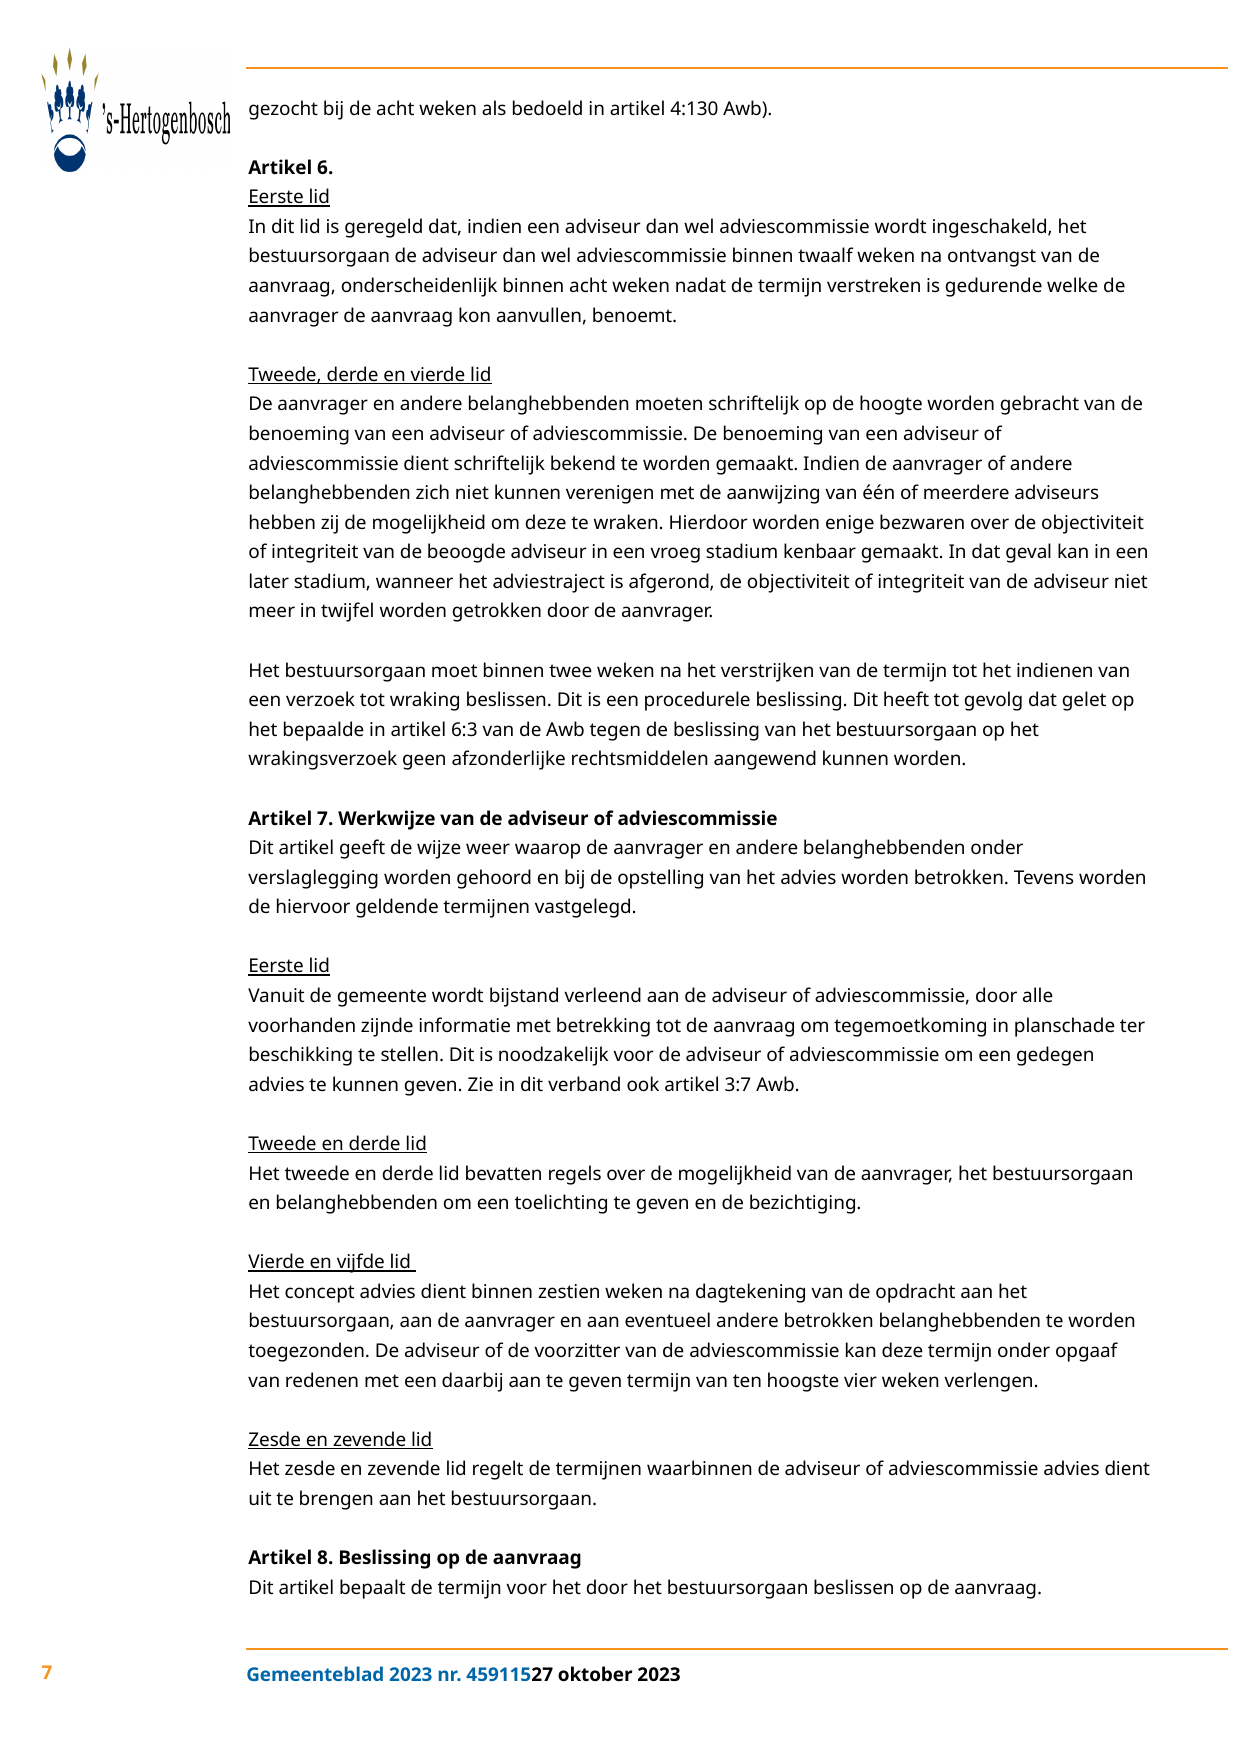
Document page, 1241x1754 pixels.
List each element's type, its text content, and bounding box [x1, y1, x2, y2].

text Artikel 6. [248, 154, 1152, 180]
text De aanvrager en andere belanghebbenden moeten schriftelijk op de hoogte worden gebracht van de benoeming van een adviseur of adviescommissie. De benoeming van een adviseur of adviescommissie dient schriftelijk bekend te worden gemaakt. Indien de aanvrager of andere belanghebbenden zich niet kunnen verenigen met de aanwijzing van één of meerdere adviseurs hebben zij de mogelijkheid om deze te wraken. Hierdoor worden enige bezwaren over de objectiviteit of integriteit van de beoogde adviseur in een vroeg stadium kenbaar gemaakt. In dat geval kan in een later stadium, wanneer het adviestraject is afgerond, de objectiviteit of integriteit van de adviseur niet meer in twijfel worden getrokken door de aanvrager. [248, 391, 1152, 623]
text Dit artikel geeft de wijze weer waarop de aanvrager en andere belanghebbenden onder verslaglegging worden gehoord en bij de opstelling van het advies worden betrokken. Tevens worden de hiervoor geldende termijnen vastgelegd. [248, 834, 1152, 919]
text Artikel 7. Werkwijze van de adviseur of adviescommissie [248, 805, 1152, 831]
text Eerste lid [248, 953, 1152, 978]
text gezocht bij de acht weken als bedoeld in artikel 4:130 Awb). [248, 95, 1152, 121]
text Tweede, derde en vierde lid [248, 361, 1152, 387]
text Tweede en derde lid [248, 1130, 1152, 1156]
text Eerste lid [248, 183, 1152, 209]
text Het concept advies dient binnen zestien weken na dagtekening van de opdracht aan het bestuursorgaan, aan de aanvrager en aan eventueel andere betrokken belanghebbenden te worden toegezonden. De adviseur of de voorzitter van de adviescommissie kan deze termijn onder opgaaf van redenen met een daarbij aan te geven termijn van ten hoogste vier weken verlengen. [248, 1278, 1152, 1393]
picture [41, 47, 231, 172]
text Het zesde en zevende lid regelt de termijnen waarbinnen de adviseur of adviescommissie advies dient uit te brengen aan het bestuursorgaan. [248, 1456, 1152, 1511]
text Artikel 8. Beslissing op de aanvraag [248, 1544, 1152, 1570]
text Zesde en zevende lid [248, 1426, 1152, 1452]
text In dit lid is geregeld dat, indien een adviseur dan wel adviescommissie wordt ingeschakeld, het bestuursorgaan de adviseur dan wel adviescommissie binnen twaalf weken na ontvangst van de aanvraag, onderscheidenlijk binnen acht weken nadat de termijn verstreken is gedurende welke de aanvrager de aanvraag kon aanvullen, benoemt. [248, 213, 1152, 328]
text Vanuit de gemeente wordt bijstand verleend aan de adviseur of adviescommissie, door alle voorhanden zijnde informatie met betrekking tot de aanvraag om tegemoetkoming in planschade ter beschikking te stellen. Dit is noodzakelijk voor de adviseur of adviescommissie om een gedegen advies te kunnen geven. Zie in dit verband ook artikel 3:7 Awb. [248, 982, 1152, 1097]
text Vierde en vijfde lid [248, 1248, 1152, 1274]
text Dit artikel bepaalt de termijn voor het door het bestuursorgaan beslissen op de aanvraag. [248, 1574, 1152, 1600]
text Het bestuursorgaan moet binnen twee weken na het verstrijken van de termijn tot het indienen van een verzoek tot wraking beslissen. Dit is een procedurele beslissing. Dit heeft tot gevolg dat gelet op het bepaalde in artikel 6:3 van de Awb tegen de beslissing van het bestuursorgaan op het wrakingsverzoek geen afzonderlijke rechtsmiddelen aangewend kunnen worden. [248, 657, 1152, 771]
text Het tweede en derde lid bevatten regels over de mogelijkheid van de aanvrager, het bestuursorgaan en belanghebbenden om een toelichting te geven en de bezichtiging. [248, 1160, 1152, 1215]
